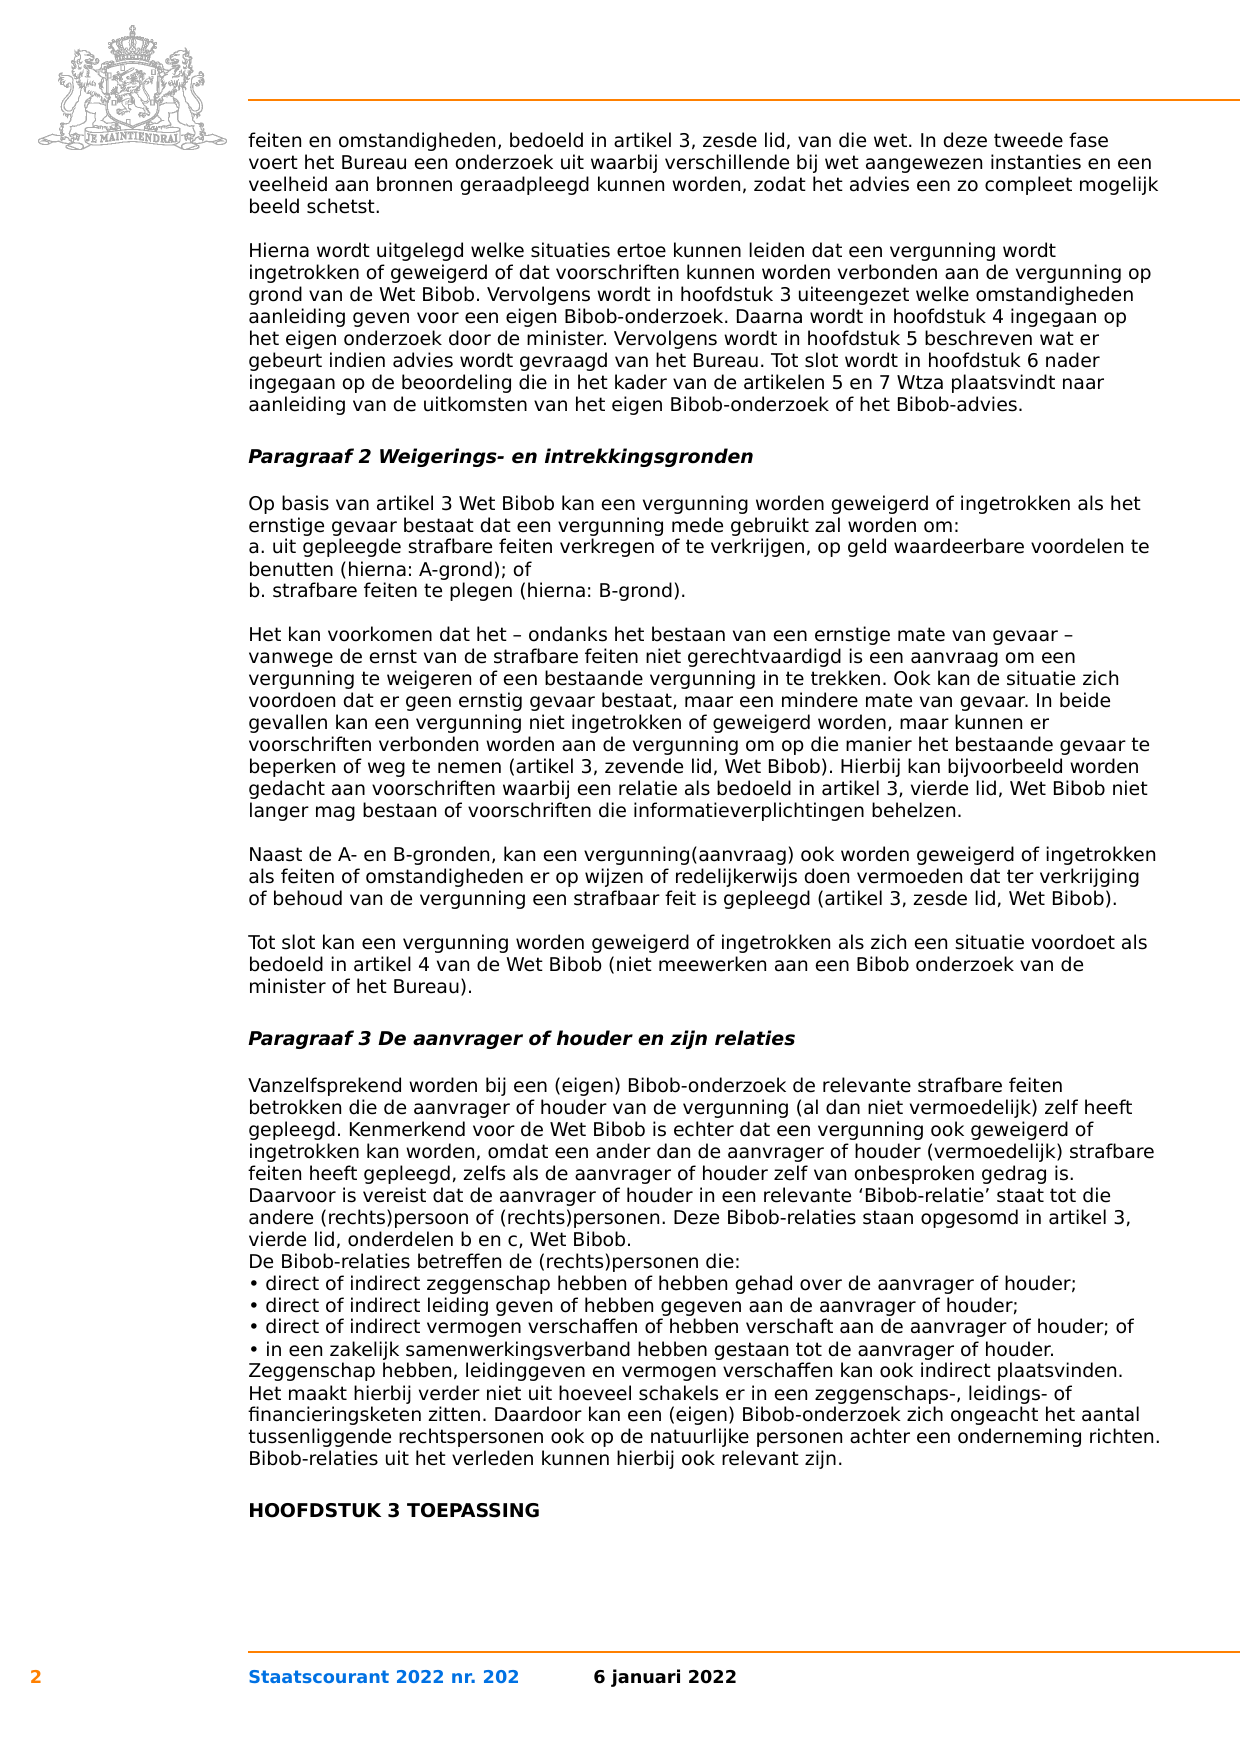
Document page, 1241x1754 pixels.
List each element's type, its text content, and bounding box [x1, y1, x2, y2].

text Zeggenschap hebben, leidinggeven en vermogen verschaffen kan ook indirect plaatsvinden. Het maakt hierbij verder niet uit hoeveel schakels er in een zeggenschaps-, leidings- of financieringsketen zitten. Daardoor kan een (eigen) Bibob-onderzoek zich ongeacht het aantal tussenliggende rechtspersonen ook op de natuurlijke personen achter een onderneming richten. Bibob-relaties uit het verleden kunnen hierbij ook relevant zijn. [248, 1360, 1163, 1470]
text feiten en omstandigheden, bedoeld in artikel 3, zesde lid, van die wet. In deze tweede fase voert het Bureau een onderzoek uit waarbij verschillende bij wet aangewezen instanties en een veelheid aan bronnen geraadpleegd kunnen worden, zodat het advies een zo compleet mogelijk beeld schetst. [248, 130, 1163, 218]
text • direct of indirect zeggenschap hebben of hebben gehad over de aanvrager of houder; [248, 1272, 1163, 1294]
text b. strafbare feiten te plegen (hierna: B-grond). [248, 580, 1163, 602]
text Op basis van artikel 3 Wet Bibob kan een vergunning worden geweigerd of ingetrokken als het ernstige gevaar bestaat dat een vergunning mede gebruikt zal worden om: [248, 492, 1163, 536]
text Het kan voorkomen dat het – ondanks het bestaan van een ernstige mate van gevaar – vanwege de ernst van de strafbare feiten niet gerechtvaardigd is een aanvraag om een vergunning te weigeren of een bestaande vergunning in te trekken. Ook kan de situatie zich voordoen dat er geen ernstig gevaar bestaat, maar een mindere mate van gevaar. In beide gevallen kan een vergunning niet ingetrokken of geweigerd worden, maar kunnen er voorschriften verbonden worden aan de vergunning om op die manier het bestaande gevaar te beperken of weg te nemen (artikel 3, zevende lid, Wet Bibob). Hierbij kan bijvoorbeeld worden gedacht aan voorschriften waarbij een relatie als bedoeld in artikel 3, vierde lid, Wet Bibob niet langer mag bestaan of voorschriften die informatieverplichtingen behelzen. [248, 624, 1163, 822]
text De Bibob-relaties betreffen de (rechts)personen die: [248, 1251, 1163, 1272]
text Hierna wordt uitgelegd welke situaties ertoe kunnen leiden dat een vergunning wordt ingetrokken of geweigerd of dat voorschriften kunnen worden verbonden aan de vergunning op grond van de Wet Bibob. Vervolgens wordt in hoofdstuk 3 uiteengezet welke omstandigheden aanleiding geven voor een eigen Bibob-onderzoek. Daarna wordt in hoofdstuk 4 ingegaan op het eigen onderzoek door de minister. Vervolgens wordt in hoofdstuk 5 beschreven wat er gebeurt indien advies wordt gevraagd van het Bureau. Tot slot wordt in hoofdstuk 6 nader ingegaan op de beoordeling die in het kader van de artikelen 5 en 7 Wtza plaatsvindt naar aanleiding van de uitkomsten van het eigen Bibob-onderzoek of het Bibob-advies. [248, 240, 1163, 416]
text a. uit gepleegde strafbare feiten verkregen of te verkrijgen, op geld waardeerbare voordelen te benutten (hierna: A-grond); of [248, 536, 1163, 580]
picture [38, 25, 227, 150]
text • in een zakelijk samenwerkingsverband hebben gestaan tot de aanvrager of houder. [248, 1338, 1163, 1360]
text Vanzelfsprekend worden bij een (eigen) Bibob-onderzoek de relevante strafbare feiten betrokken die de aanvrager of houder van de vergunning (al dan niet vermoedelijk) zelf heeft gepleegd. Kenmerkend voor de Wet Bibob is echter dat een vergunning ook geweigerd of ingetrokken kan worden, omdat een ander dan de aanvrager of houder (vermoedelijk) strafbare feiten heeft gepleegd, zelfs als de aanvrager of houder zelf van onbesproken gedrag is. Daarvoor is vereist dat de aanvrager of houder in een relevante ‘Bibob-relatie’ staat tot die andere (rechts)persoon of (rechts)personen. Deze Bibob-relaties staan opgesomd in artikel 3, vierde lid, onderdelen b en c, Wet Bibob. [248, 1075, 1163, 1251]
subtitle Paragraaf 2 Weigerings- en intrekkingsgronden [248, 446, 1163, 467]
text Naast de A- en B-gronden, kan een vergunning(aanvraag) ook worden geweigerd of ingetrokken als feiten of omstandigheden er op wijzen of redelijkerwijs doen vermoeden dat ter verkrijging of behoud van de vergunning een strafbaar feit is gepleegd (artikel 3, zesde lid, Wet Bibob). [248, 844, 1163, 910]
text • direct of indirect vermogen verschaffen of hebben verschaft aan de aanvrager of houder; of [248, 1316, 1163, 1338]
subtitle HOOFDSTUK 3 TOEPASSING [248, 1500, 1163, 1522]
text • direct of indirect leiding geven of hebben gegeven aan de aanvrager of houder; [248, 1294, 1163, 1316]
text Tot slot kan een vergunning worden geweigerd of ingetrokken als zich een situatie voordoet als bedoeld in artikel 4 van de Wet Bibob (niet meewerken aan een Bibob onderzoek van de minister of het Bureau). [248, 932, 1163, 998]
subtitle Paragraaf 3 De aanvrager of houder en zijn relaties [248, 1028, 1163, 1050]
